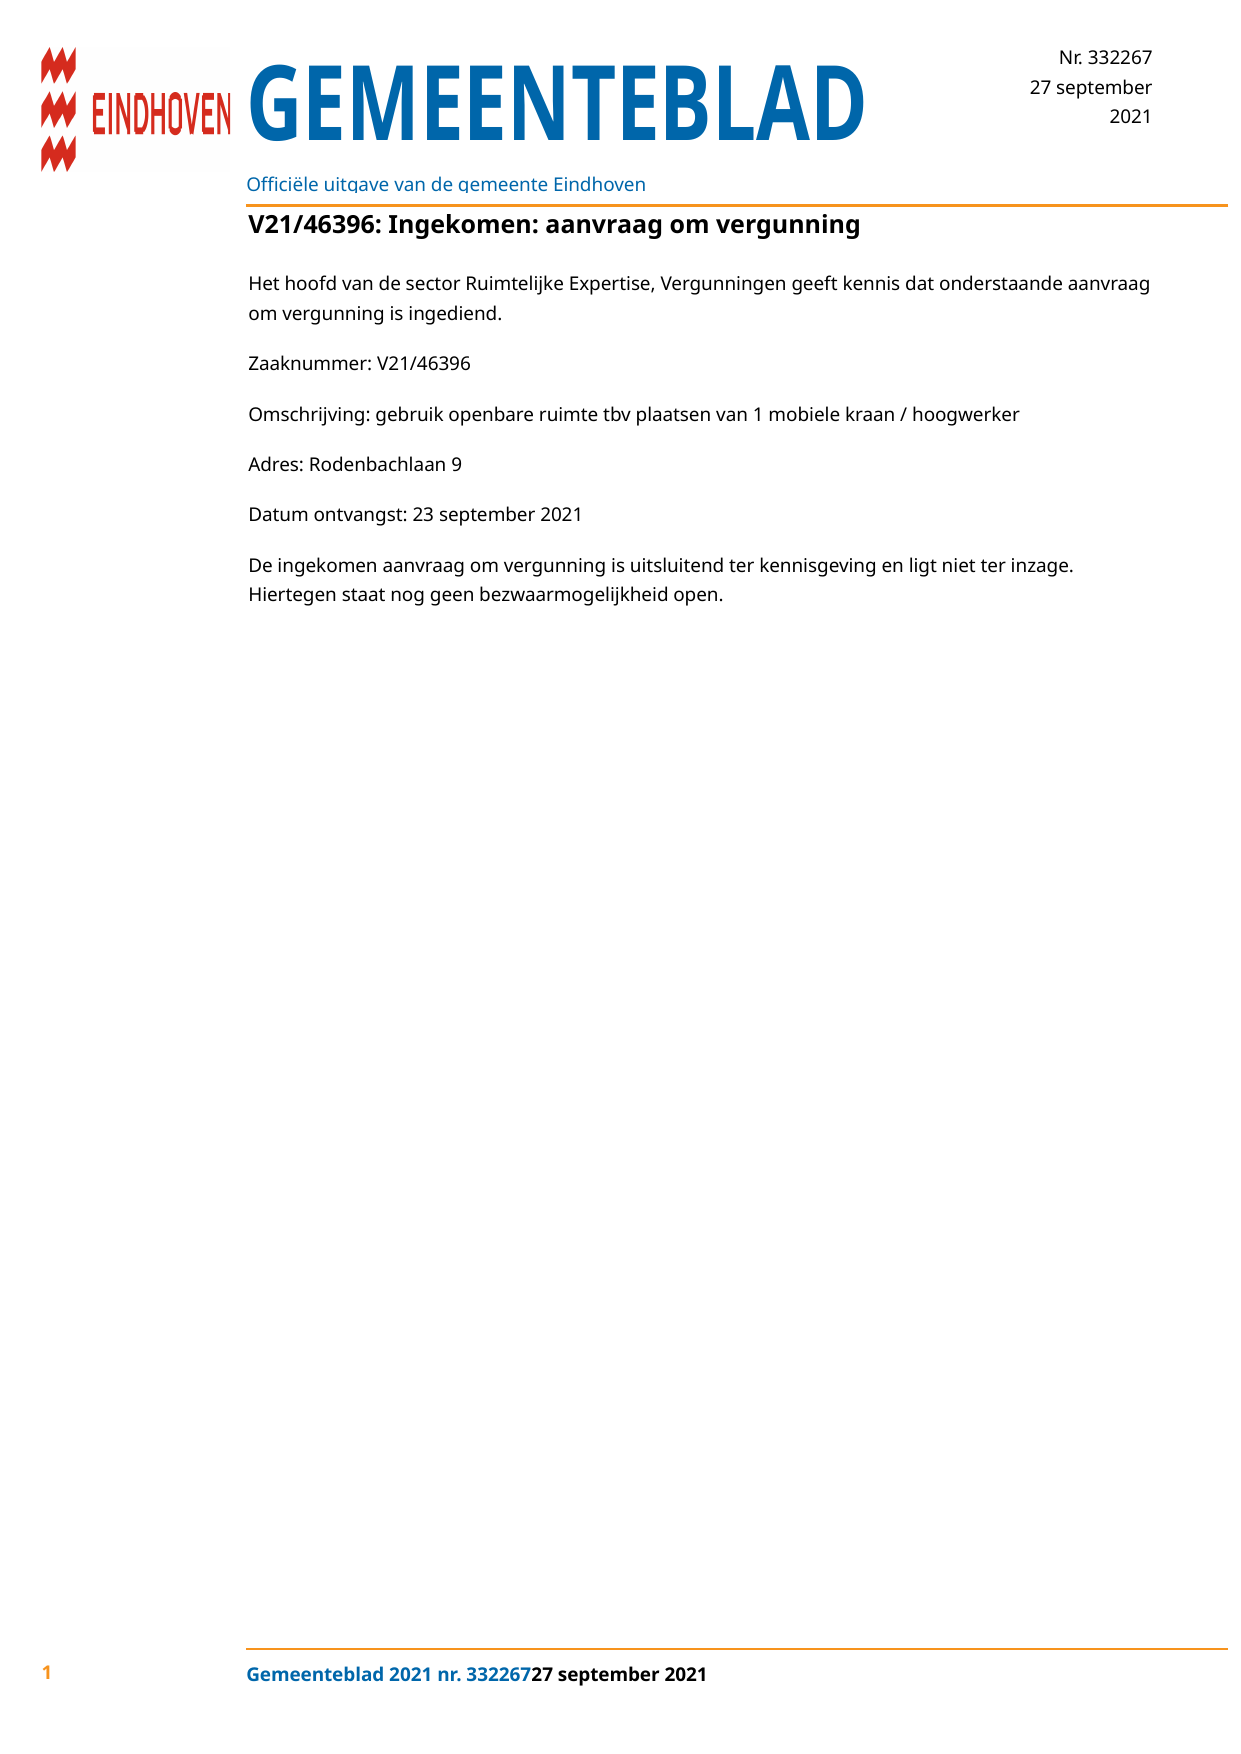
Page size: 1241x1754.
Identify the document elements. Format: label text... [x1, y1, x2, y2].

text Adres: Rodenbachlaan 9 [248, 451, 1152, 477]
picture [41, 47, 231, 172]
text Het hoofd van de sector Ruimtelijke Expertise, Vergunningen geeft kennis dat onderstaande aanvraag om vergunning is ingediend. [248, 270, 1152, 326]
text De ingekomen aanvraag om vergunning is uitsluitend ter kennisgeving en ligt niet ter inzage. Hiertegen staat nog geen bezwaarmogelijkheid open. [248, 552, 1152, 607]
text Omschrijving: gebruik openbare ruimte tbv plaatsen van 1 mobiele kraan / hoogwerker [248, 401, 1152, 426]
text Zaaknummer: V21/46396 [248, 350, 1152, 376]
text V21/46396: Ingekomen: aanvraag om vergunning [248, 207, 1152, 241]
text Datum ontvangst: 23 september 2021 [248, 502, 1152, 527]
